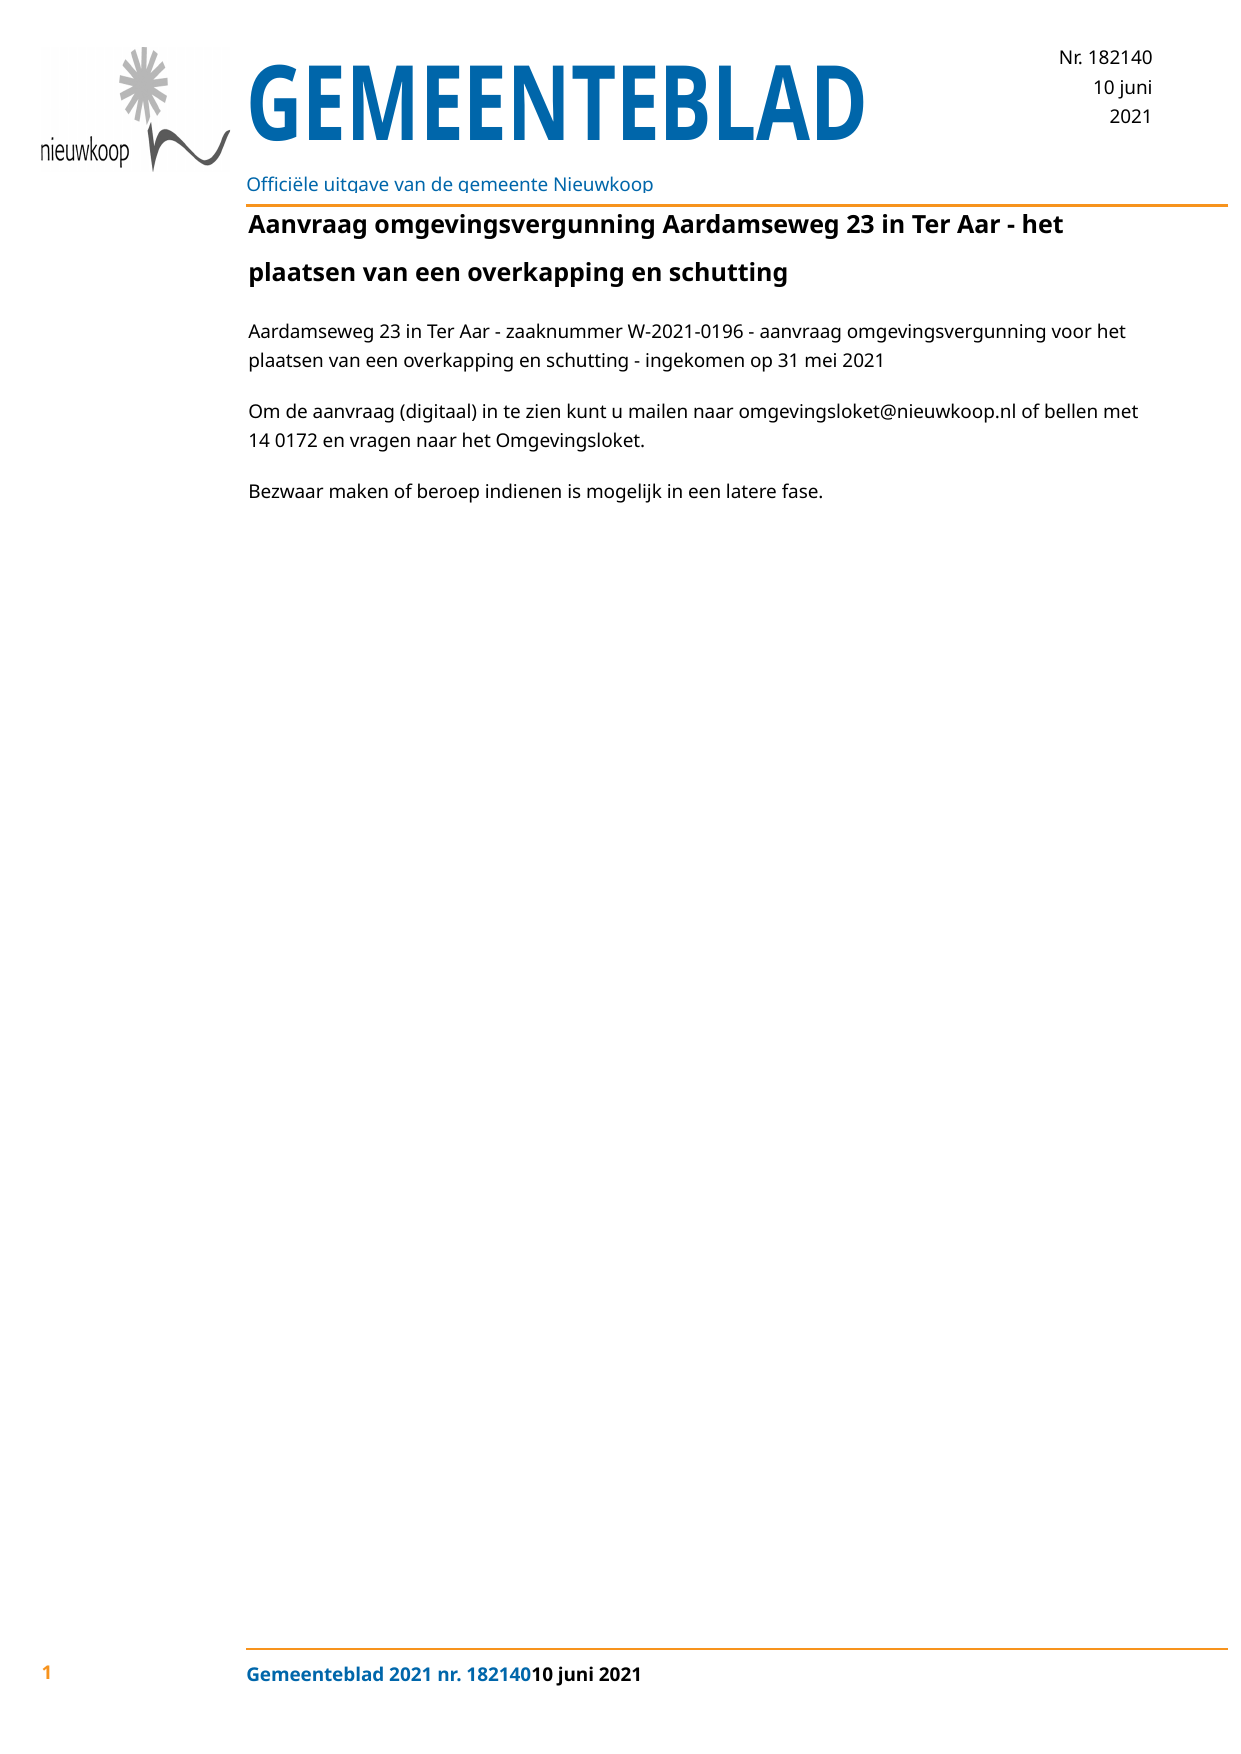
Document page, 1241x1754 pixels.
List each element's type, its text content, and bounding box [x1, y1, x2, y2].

picture [41, 47, 231, 172]
text Bezwaar maken of beroep indienen is mogelijk in een latere fase. [248, 478, 1152, 504]
text Om de aanvraag (digitaal) in te zien kunt u mailen naar omgevingsloket@nieuwkoop.nl of bellen met 14 0172 en vragen naar het Omgevingsloket. [248, 398, 1152, 453]
text Aardamseweg 23 in Ter Aar - zaaknummer W-2021-0196 - aanvraag omgevingsvergunning voor het plaatsen van een overkapping en schutting - ingekomen op 31 mei 2021 [248, 318, 1152, 373]
text Aanvraag omgevingsvergunning Aardamseweg 23 in Ter Aar - het plaatsen van een overkapping en schutting [248, 207, 1152, 288]
